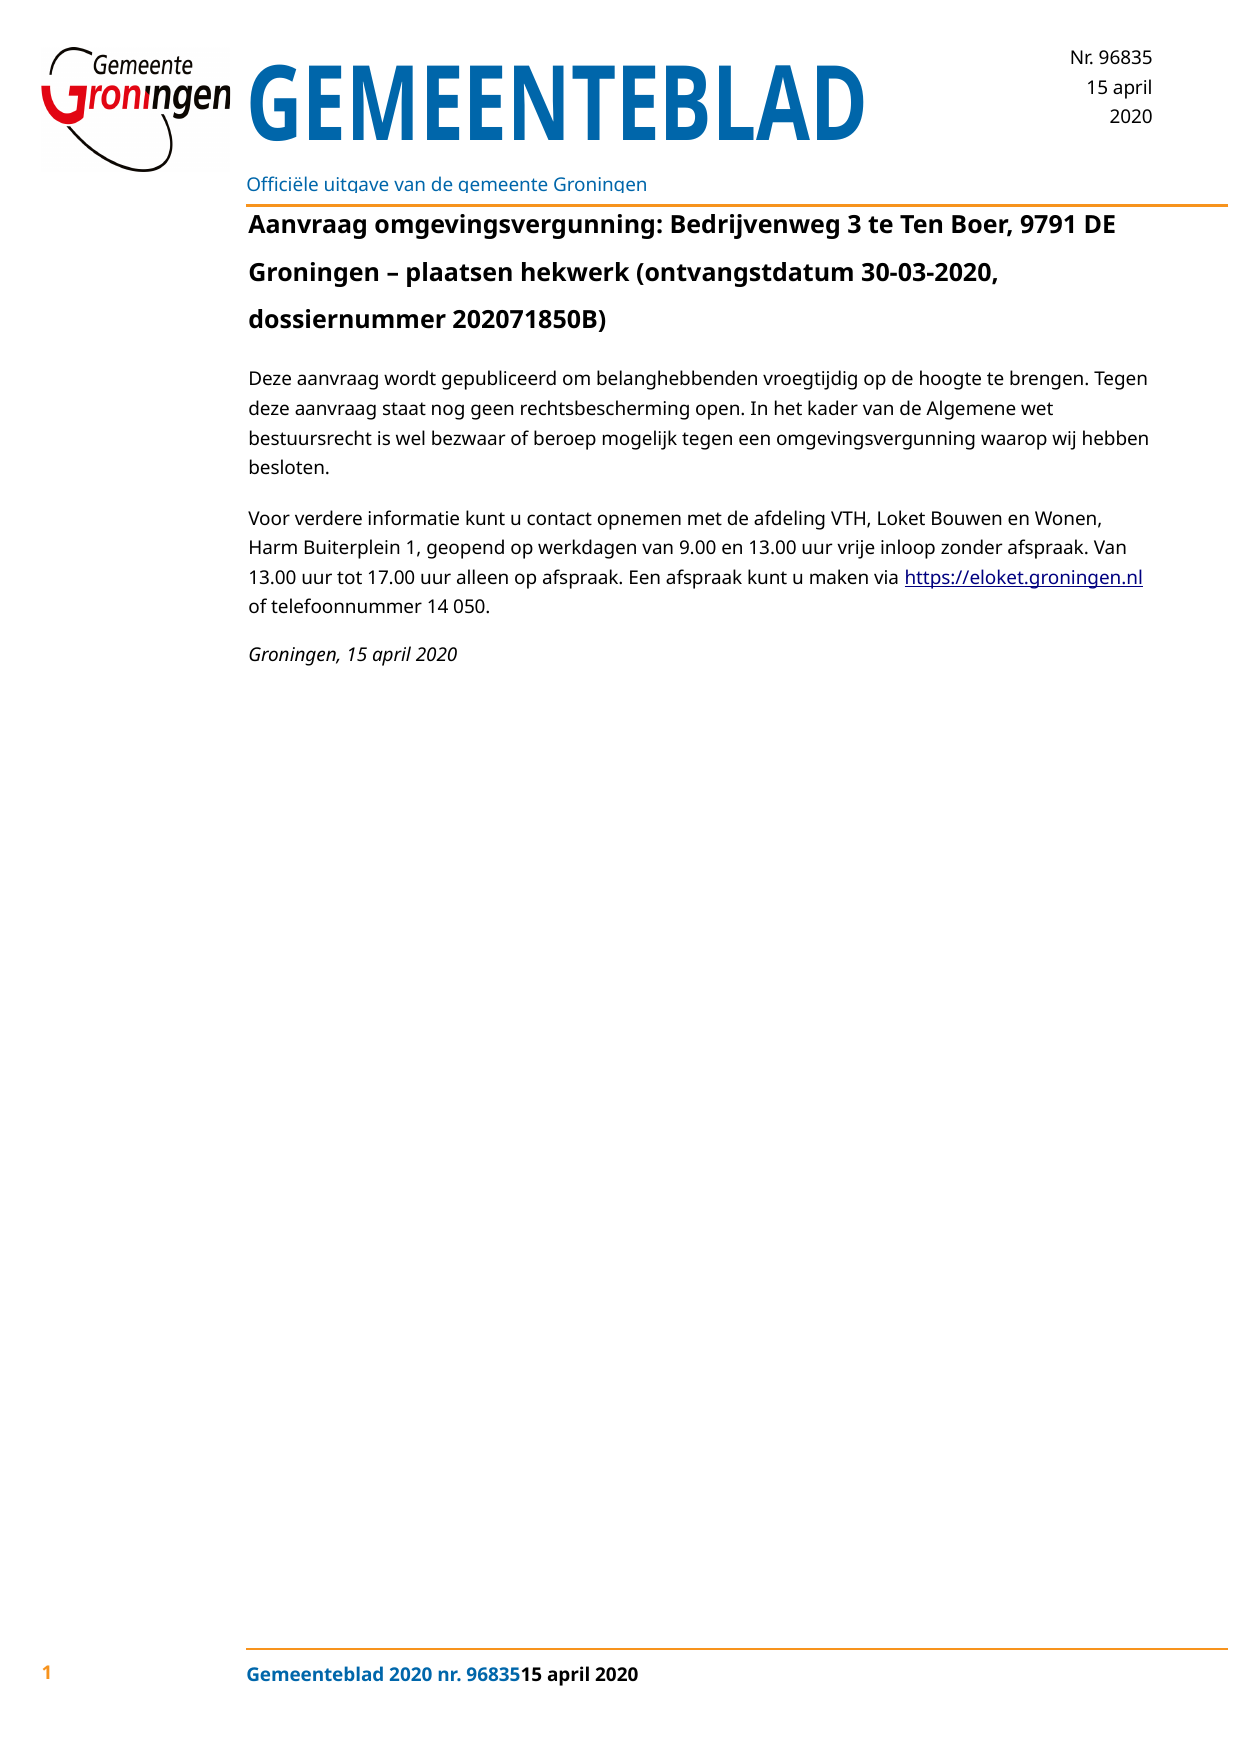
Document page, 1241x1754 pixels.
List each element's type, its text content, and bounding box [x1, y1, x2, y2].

text Aanvraag omgevingsvergunning: Bedrijvenweg 3 te Ten Boer, 9791 DE Groningen – plaatsen hekwerk (ontvangstdatum 30-03-2020, dossiernummer 202071850B) [248, 207, 1152, 336]
text Deze aanvraag wordt gepubliceerd om belanghebbenden vroegtijdig op de hoogte te brengen. Tegen deze aanvraag staat nog geen rechtsbescherming open. In het kader van de Algemene wet bestuursrecht is wel bezwaar of beroep mogelijk tegen een omgevingsvergunning waarop wij hebben besloten. [248, 366, 1152, 480]
text Groningen, 15 april 2020 [248, 641, 1152, 667]
text Voor verdere informatie kunt u contact opnemen met de afdeling VTH, Loket Bouwen en Wonen, Harm Buiterplein 1, geopend op werkdagen van 9.00 en 13.00 uur vrije inloop zonder afspraak. Van 13.00 uur tot 17.00 uur alleen op afspraak. Een afspraak kunt u maken via https://eloket.groningen.nl of telefoonnummer 14 050. [248, 505, 1152, 619]
picture [41, 47, 231, 172]
